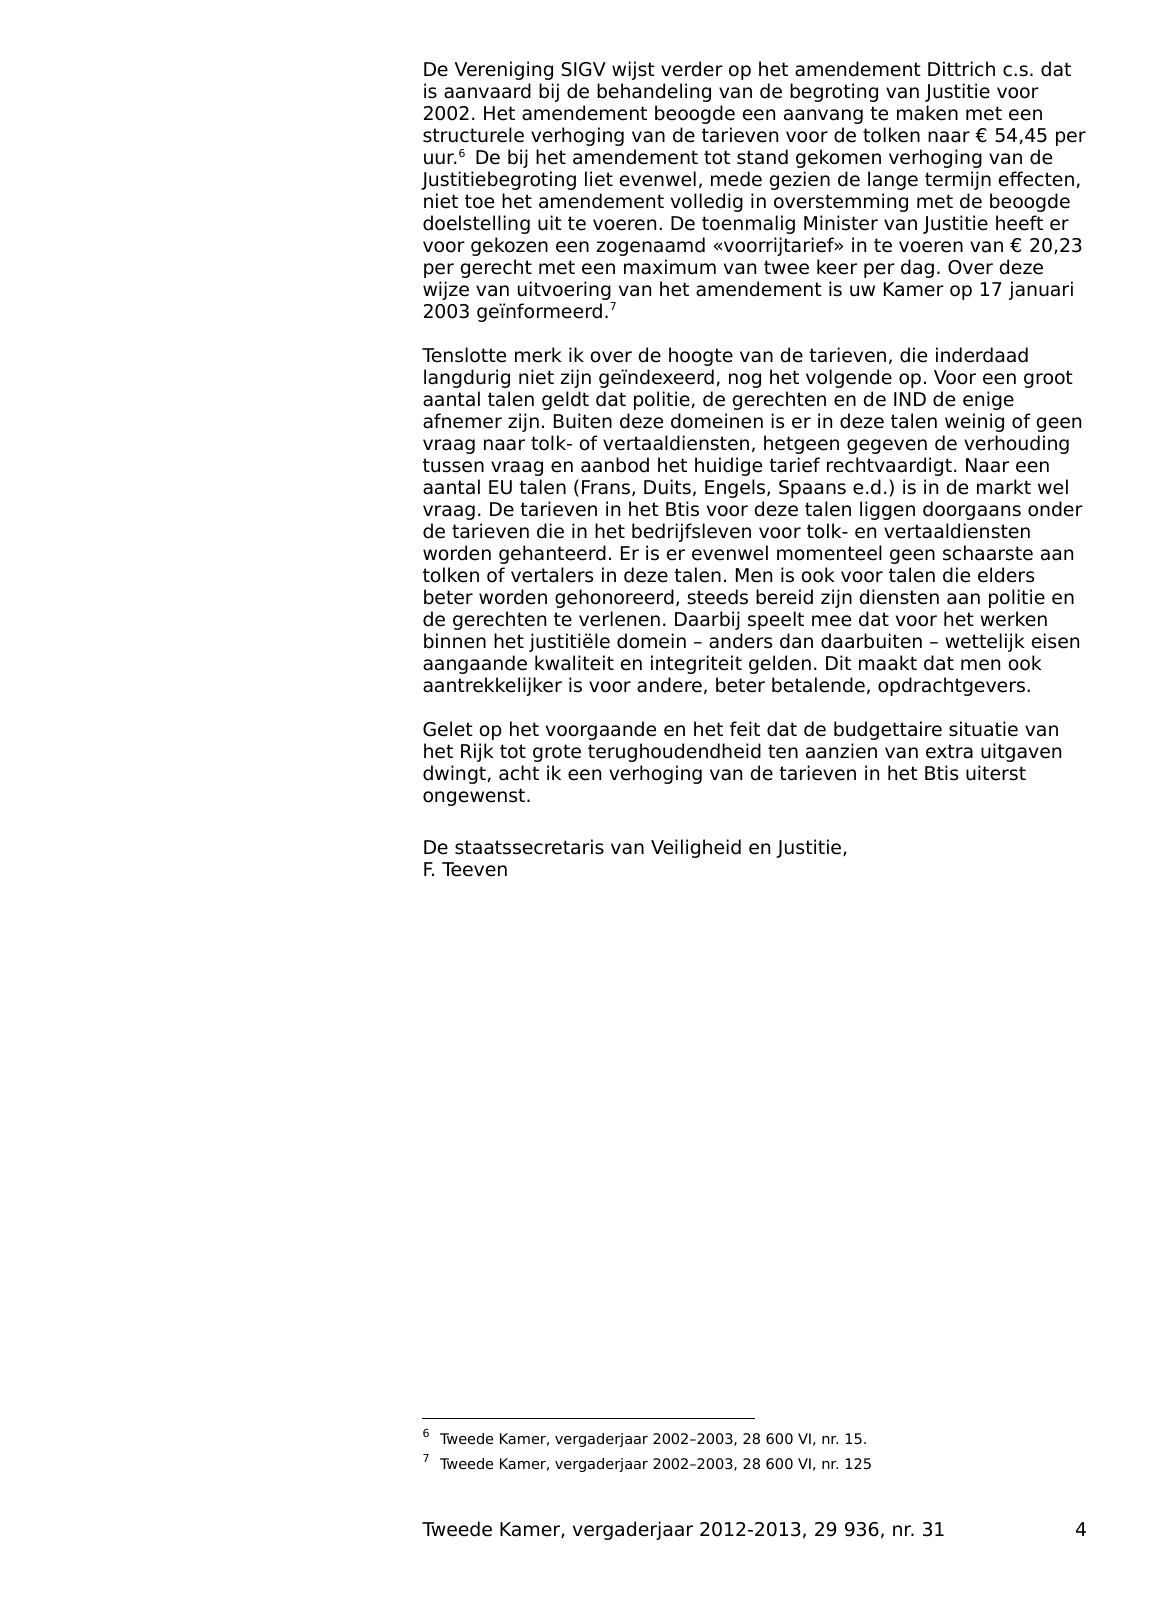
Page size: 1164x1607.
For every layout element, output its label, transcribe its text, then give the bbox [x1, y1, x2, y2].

text De staatssecretaris van Veiligheid en Justitie, F. Teeven [422, 837, 1087, 881]
text Gelet op het voorgaande en het feit dat de budgettaire situatie van het Rijk tot grote terughoudendheid ten aanzien van extra uitgaven dwingt, acht ik een verhoging van de tarieven in het Btis uiterst ongewenst. [422, 719, 1087, 807]
text De Vereniging SIGV wijst verder op het amendement Dittrich c.s. dat is aanvaard bij de behandeling van de begroting van Justitie voor 2002. Het amendement beoogde een aanvang te maken met een structurele verhoging van de tarieven voor de tolken naar € 54,45 per uur. De bij het amendement tot stand gekomen verhoging van de Justitiebegroting liet evenwel, mede gezien de lange termijn effecten, niet toe het amendement volledig in overstemming met de beoogde doelstelling uit te voeren. De toenmalig Minister van Justitie heeft er voor gekozen een zogenaamd «voorrijtarief» in te voeren van € 20,23 per gerecht met een maximum van twee keer per dag. Over deze wijze van uitvoering van het amendement is uw Kamer op 17 januari 2003 geïnformeerd. [422, 59, 1087, 323]
text Tenslotte merk ik over de hoogte van de tarieven, die inderdaad langdurig niet zijn geïndexeerd, nog het volgende op. Voor een groot aantal talen geldt dat politie, de gerechten en de IND de enige afnemer zijn. Buiten deze domeinen is er in deze talen weinig of geen vraag naar tolk- of vertaaldiensten, hetgeen gegeven de verhouding tussen vraag en aanbod het huidige tarief rechtvaardigt. Naar een aantal EU talen (Frans, Duits, Engels, Spaans e.d.) is in de markt wel vraag. De tarieven in het Btis voor deze talen liggen doorgaans onder de tarieven die in het bedrijfsleven voor tolk- en vertaaldiensten worden gehanteerd. Er is er evenwel momenteel geen schaarste aan tolken of vertalers in deze talen. Men is ook voor talen die elders beter worden gehonoreerd, steeds bereid zijn diensten aan politie en de gerechten te verlenen. Daarbij speelt mee dat voor het werken binnen het justitiële domein – anders dan daarbuiten – wettelijk eisen aangaande kwaliteit en integriteit gelden. Dit maakt dat men ook aantrekkelijker is voor andere, beter betalende, opdrachtgevers. [422, 345, 1087, 697]
text Tweede Kamer, vergaderjaar 2002–2003, 28 600 VI, nr. 15. [422, 1427, 1087, 1449]
text Tweede Kamer, vergaderjaar 2002–2003, 28 600 VI, nr. 125 [422, 1452, 1087, 1474]
